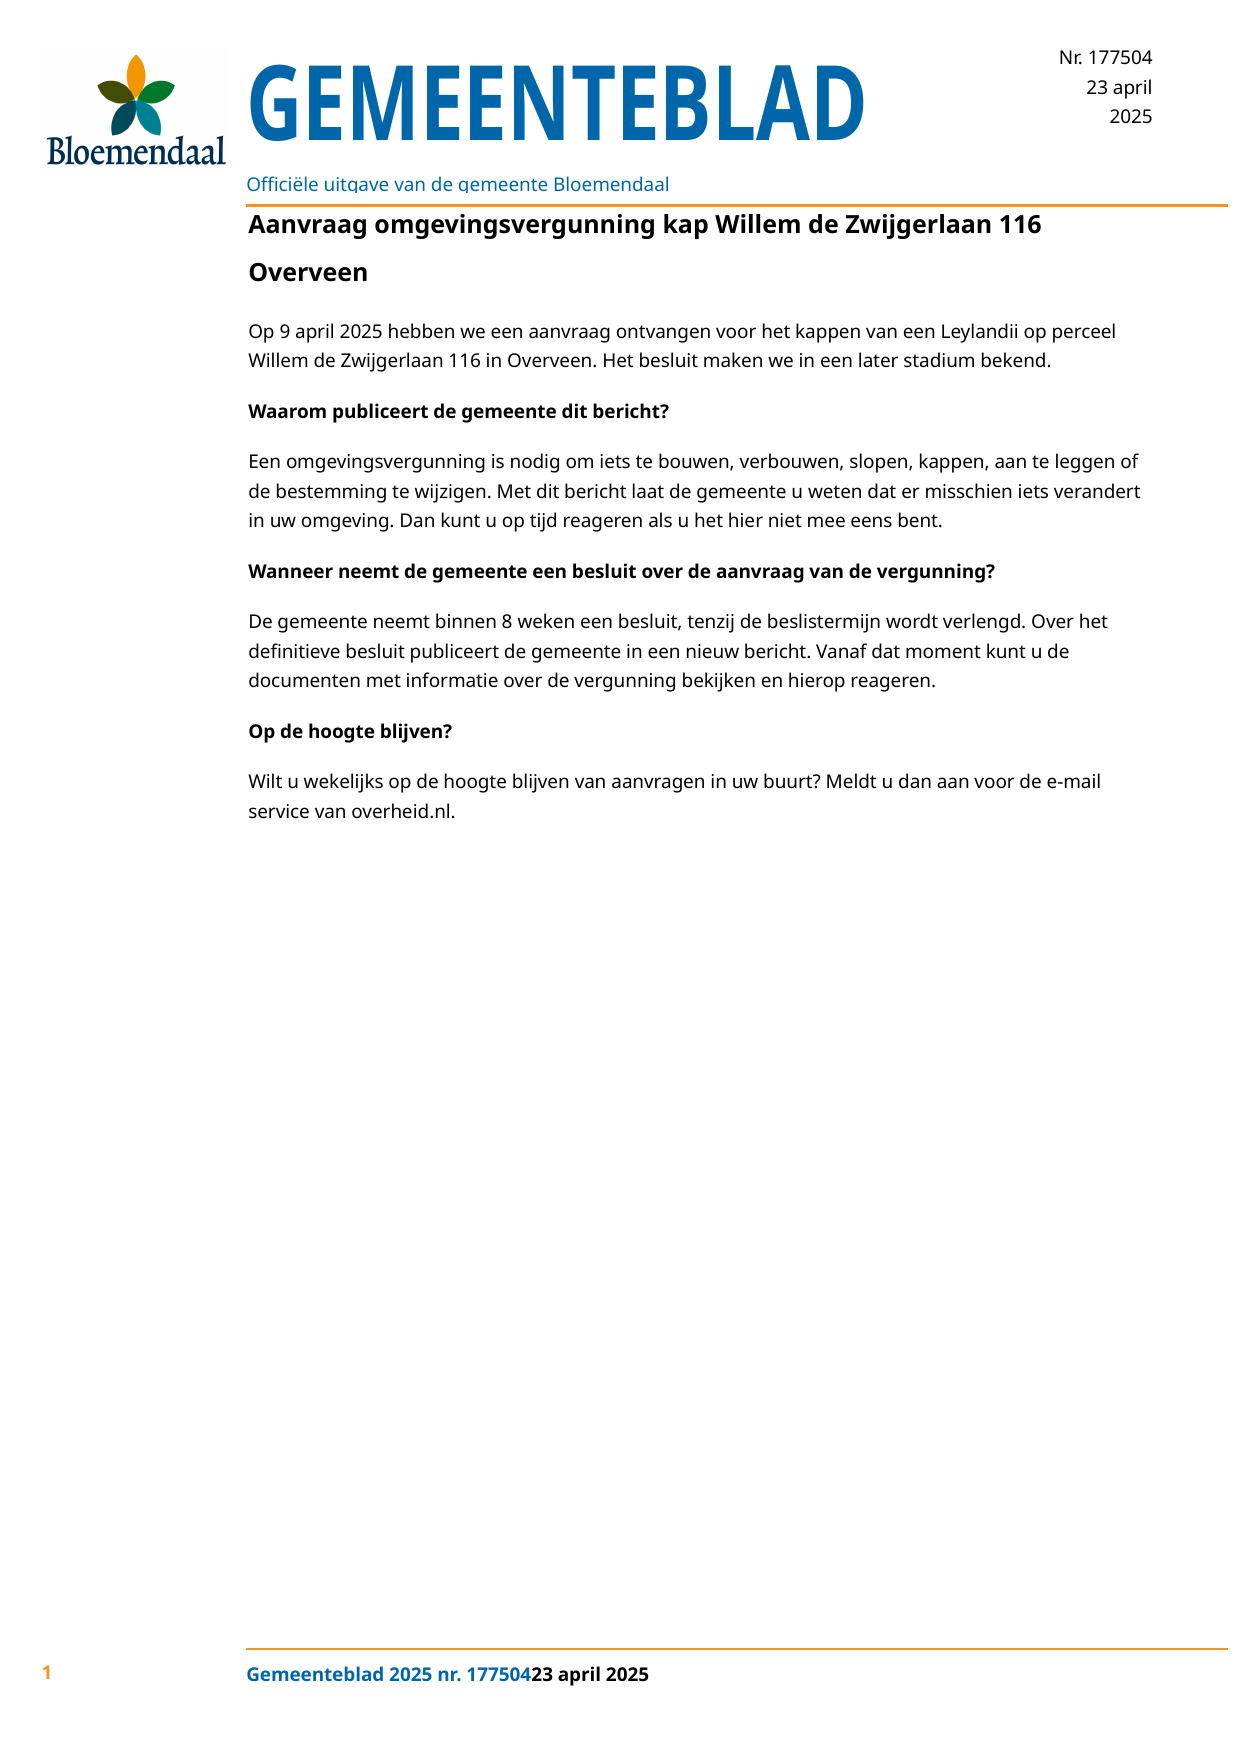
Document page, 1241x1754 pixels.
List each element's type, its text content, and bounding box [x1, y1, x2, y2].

text Wilt u wekelijks op de hoogte blijven van aanvragen in uw buurt? Meldt u dan aan voor de e-mail service van overheid.nl. [248, 768, 1152, 824]
text Waarom publiceert de gemeente dit bericht? [248, 398, 1152, 424]
picture [41, 47, 231, 172]
text Wanneer neemt de gemeente een besluit over de aanvraag van de vergunning? [248, 558, 1152, 584]
text Op 9 april 2025 hebben we een aanvraag ontvangen voor het kappen van een Leylandii op perceel Willem de Zwijgerlaan 116 in Overveen. Het besluit maken we in een later stadium bekend. [248, 318, 1152, 373]
text Aanvraag omgevingsvergunning kap Willem de Zwijgerlaan 116 Overveen [248, 207, 1152, 288]
text Een omgevingsvergunning is nodig om iets te bouwen, verbouwen, slopen, kappen, aan te leggen of de bestemming te wijzigen. Met dit bericht laat de gemeente u weten dat er misschien iets verandert in uw omgeving. Dan kunt u op tijd reageren als u het hier niet mee eens bent. [248, 448, 1152, 533]
text De gemeente neemt binnen 8 weken een besluit, tenzij de beslistermijn wordt verlengd. Over het definitieve besluit publiceert de gemeente in een nieuw bericht. Vanaf dat moment kunt u de documenten met informatie over de vergunning bekijken en hierop reageren. [248, 608, 1152, 693]
text Op de hoogte blijven? [248, 718, 1152, 744]
